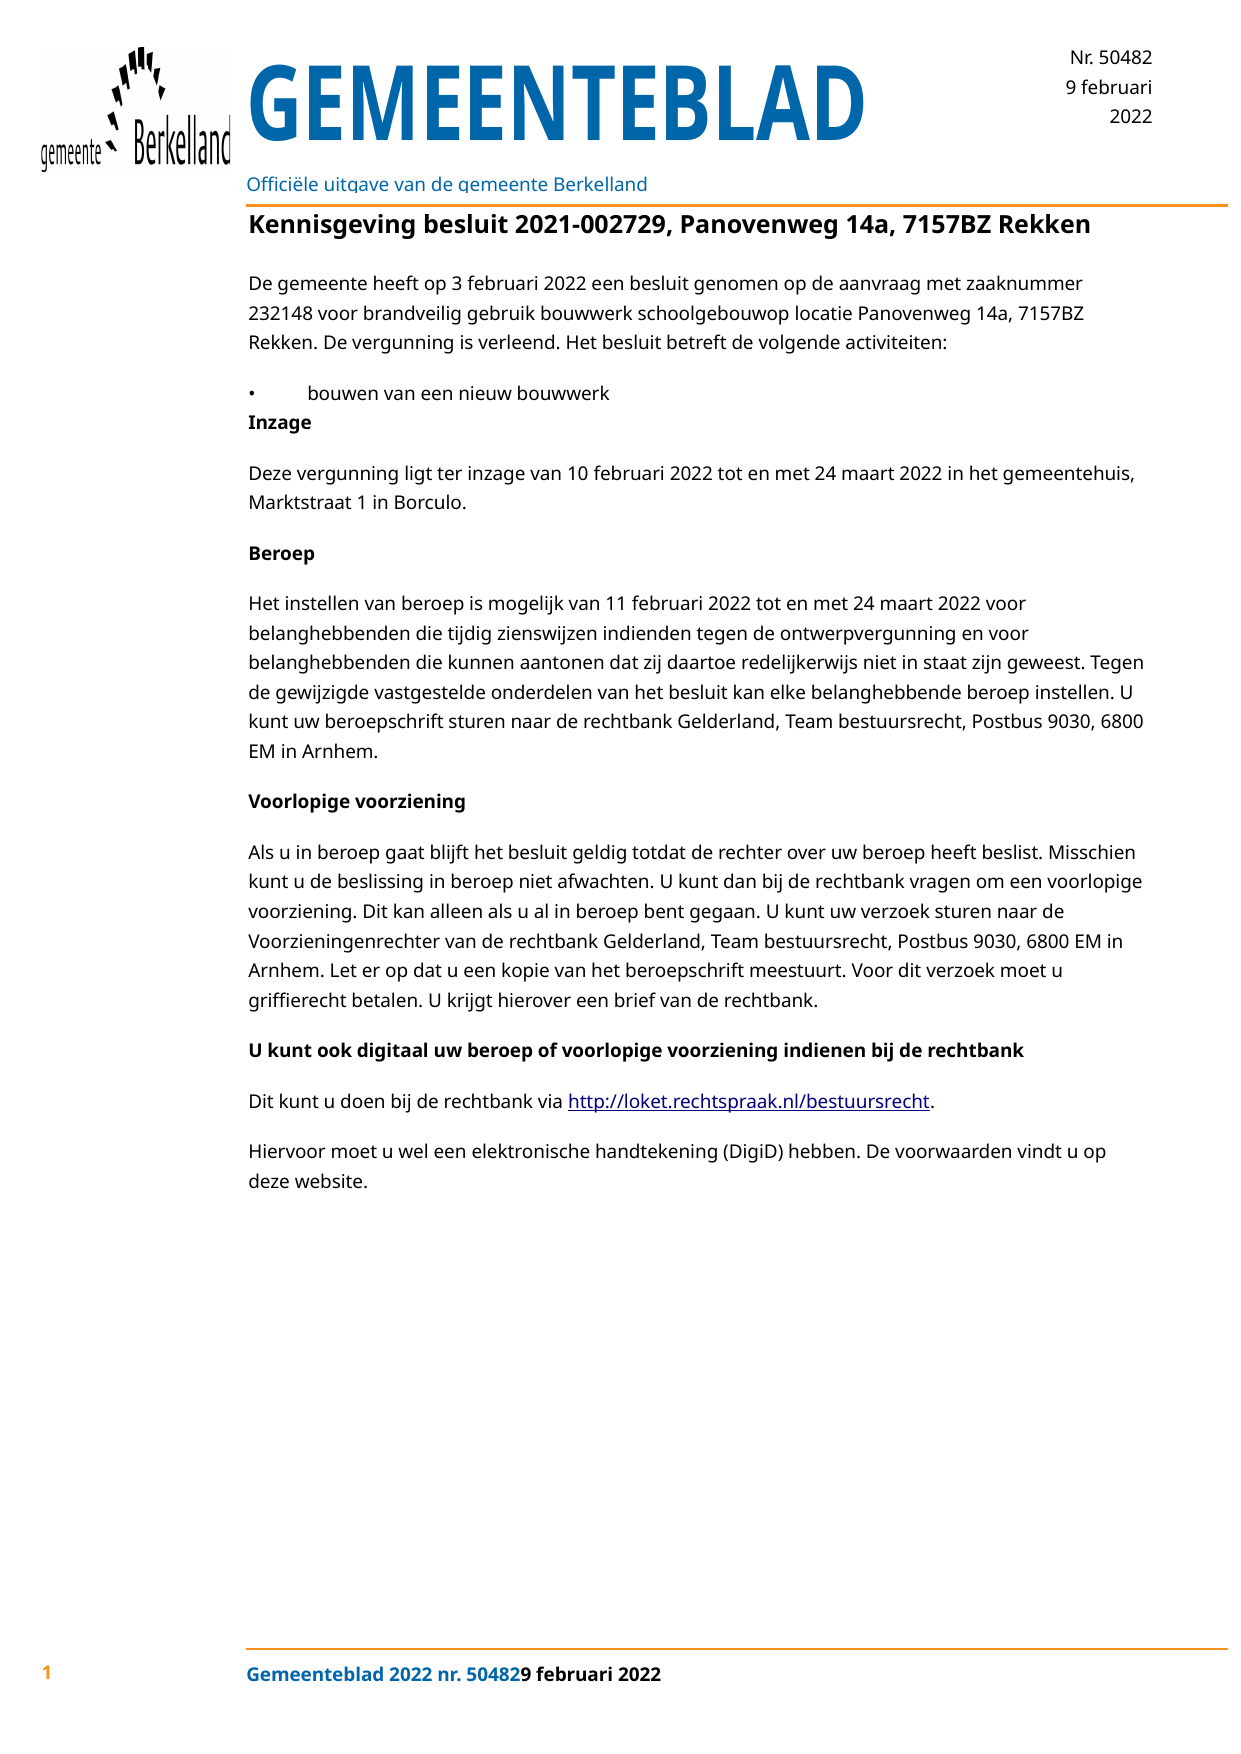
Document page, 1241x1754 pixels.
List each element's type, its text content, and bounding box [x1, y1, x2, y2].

text Beroep [248, 540, 1152, 566]
text Hiervoor moet u wel een elektronische handtekening (DigiD) hebben. De voorwaarden vindt u op deze website. [248, 1138, 1152, 1193]
text Deze vergunning ligt ter inzage van 10 februari 2022 tot en met 24 maart 2022 in het gemeentehuis, Marktstraat 1 in Borculo. [248, 460, 1152, 515]
text Als u in beroep gaat blijft het besluit geldig totdat de rechter over uw beroep heeft beslist. Misschien kunt u de beslissing in beroep niet afwachten. U kunt dan bij de rechtbank vragen om een voorlopige voorziening. Dit kan alleen als u al in beroep bent gegaan. U kunt uw verzoek sturen naar de Voorzieningenrechter van de rechtbank Gelderland, Team bestuursrecht, Postbus 9030, 6800 EM in Arnhem. Let er op dat u een kopie van het beroepschrift meestuurt. Voor dit verzoek moet u griffierecht betalen. U krijgt hierover een brief van de rechtbank. [248, 839, 1152, 1013]
text Kennisgeving besluit 2021-002729, Panovenweg 14a, 7157BZ Rekken [248, 207, 1152, 241]
text Dit kunt u doen bij de rechtbank via http://loket.rechtspraak.nl/bestuursrecht. [248, 1088, 1152, 1113]
text Het instellen van beroep is mogelijk van 11 februari 2022 tot en met 24 maart 2022 voor belanghebbenden die tijdig zienswijzen indienden tegen de ontwerpvergunning en voor belanghebbenden die kunnen aantonen dat zij daartoe redelijkerwijs niet in staat zijn geweest. Tegen de gewijzigde vastgestelde onderdelen van het besluit kan elke belanghebbende beroep instellen. U kunt uw beroepschrift sturen naar de rechtbank Gelderland, Team bestuursrecht, Postbus 9030, 6800 EM in Arnhem. [248, 590, 1152, 764]
list bouwen van een nieuw bouwwerk [248, 380, 1152, 406]
text Inzage [248, 409, 1152, 435]
text De gemeente heeft op 3 februari 2022 een besluit genomen op de aanvraag met zaaknummer 232148 voor brandveilig gebruik bouwwerk schoolgebouwop locatie Panovenweg 14a, 7157BZ Rekken. De vergunning is verleend. Het besluit betreft de volgende activiteiten: [248, 270, 1152, 355]
text Voorlopige voorziening [248, 789, 1152, 814]
text U kunt ook digitaal uw beroep of voorlopige voorziening indienen bij de rechtbank [248, 1037, 1152, 1063]
picture [41, 47, 231, 172]
